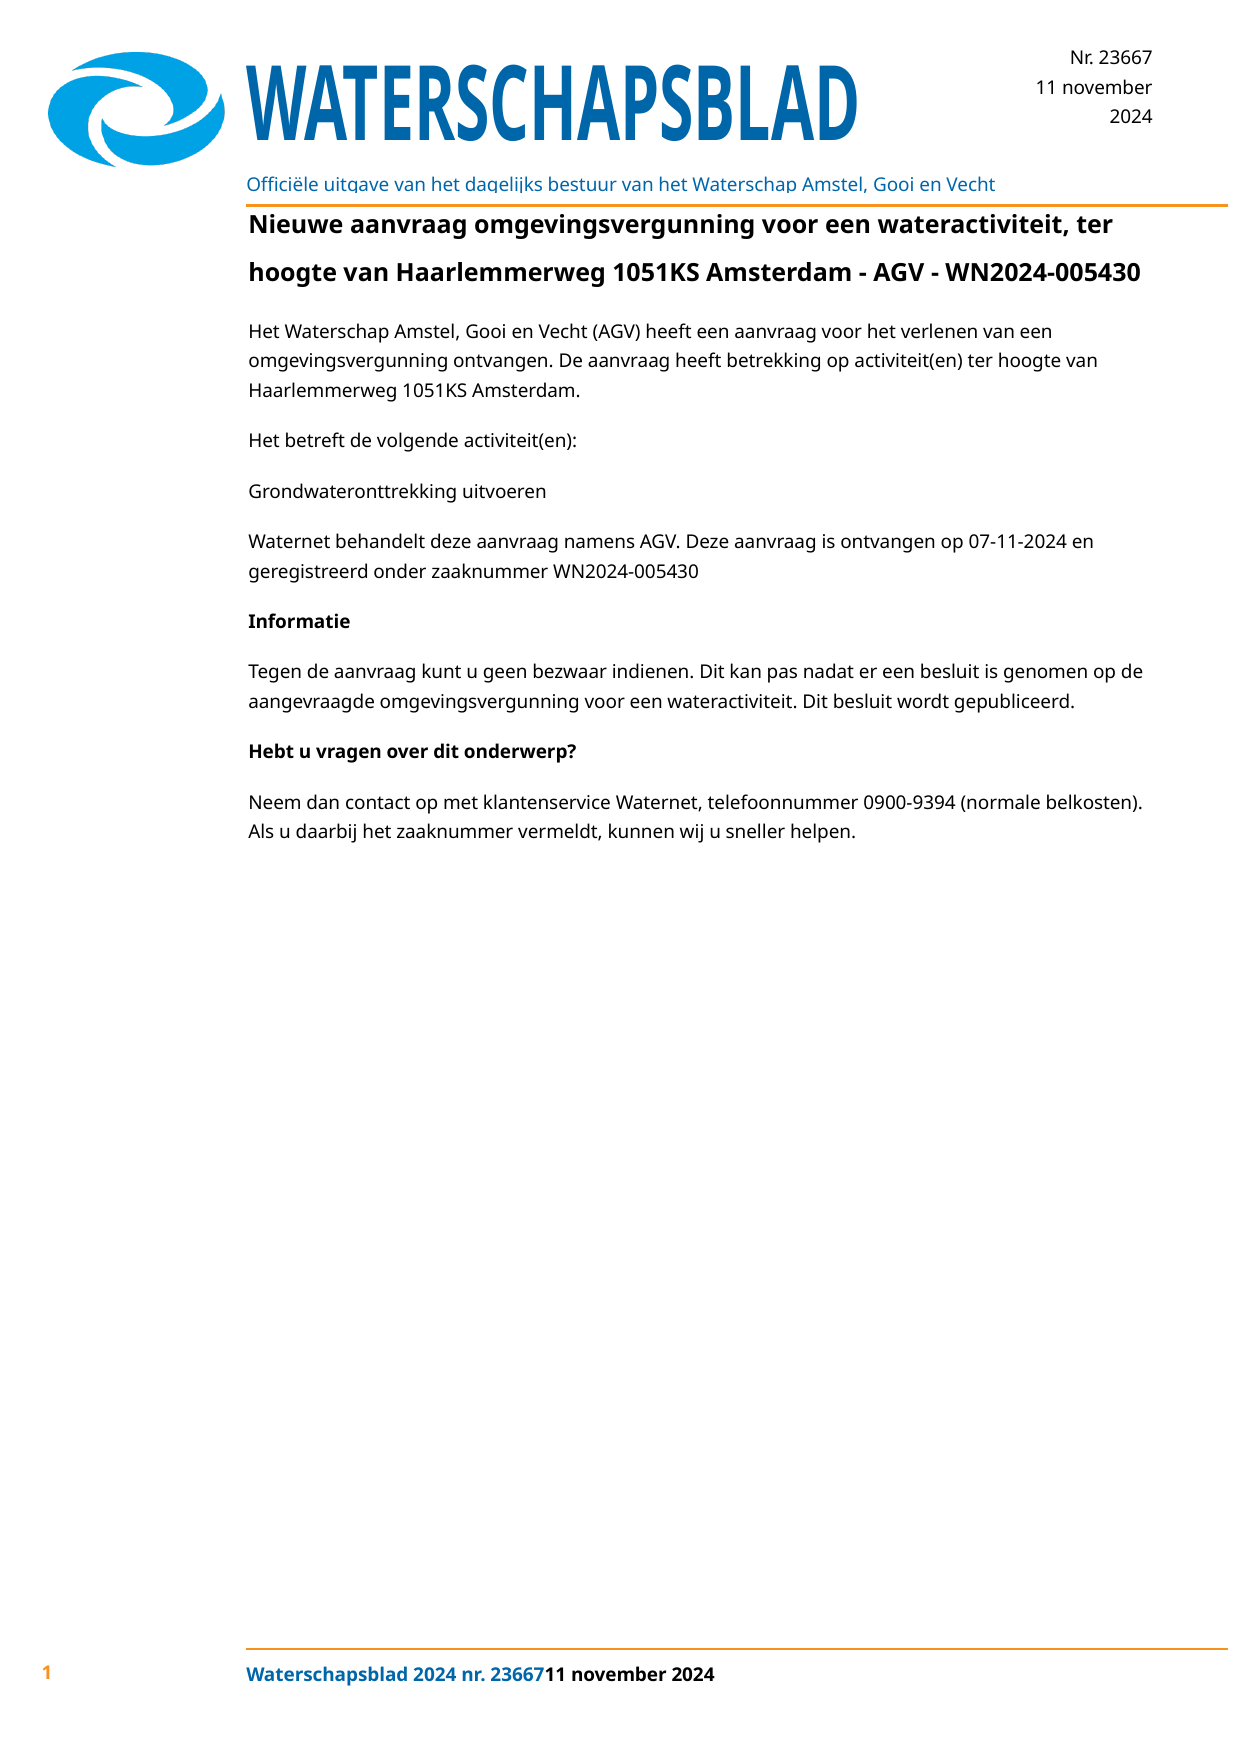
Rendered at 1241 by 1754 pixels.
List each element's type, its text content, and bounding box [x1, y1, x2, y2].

text Tegen de aanvraag kunt u geen bezwaar indienen. Dit kan pas nadat er een besluit is genomen op de aangevraagde omgevingsvergunning voor een wateractiviteit. Dit besluit wordt gepubliceerd. [248, 659, 1152, 714]
text Het Waterschap Amstel, Gooi en Vecht (AGV) heeft een aanvraag voor het verlenen van een omgevingsvergunning ontvangen. De aanvraag heeft betrekking op activiteit(en) ter hoogte van Haarlemmerweg 1051KS Amsterdam. [248, 318, 1152, 403]
text Grondwateronttrekking uitvoeren [248, 478, 1152, 504]
text Waternet behandelt deze aanvraag namens AGV. Deze aanvraag is ontvangen op 07-11-2024 en geregistreerd onder zaaknummer WN2024-005430 [248, 528, 1152, 584]
text Informatie [248, 608, 1152, 634]
picture [41, 47, 231, 172]
text Neem dan contact op met klantenservice Waternet, telefoonnummer 0900-9394 (normale belkosten). Als u daarbij het zaaknummer vermeldt, kunnen wij u sneller helpen. [248, 789, 1152, 844]
text Hebt u vragen over dit onderwerp? [248, 739, 1152, 764]
text Nieuwe aanvraag omgevingsvergunning voor een wateractiviteit, ter hoogte van Haarlemmerweg 1051KS Amsterdam - AGV - WN2024-005430 [248, 207, 1152, 288]
text Het betreft de volgende activiteit(en): [248, 427, 1152, 453]
